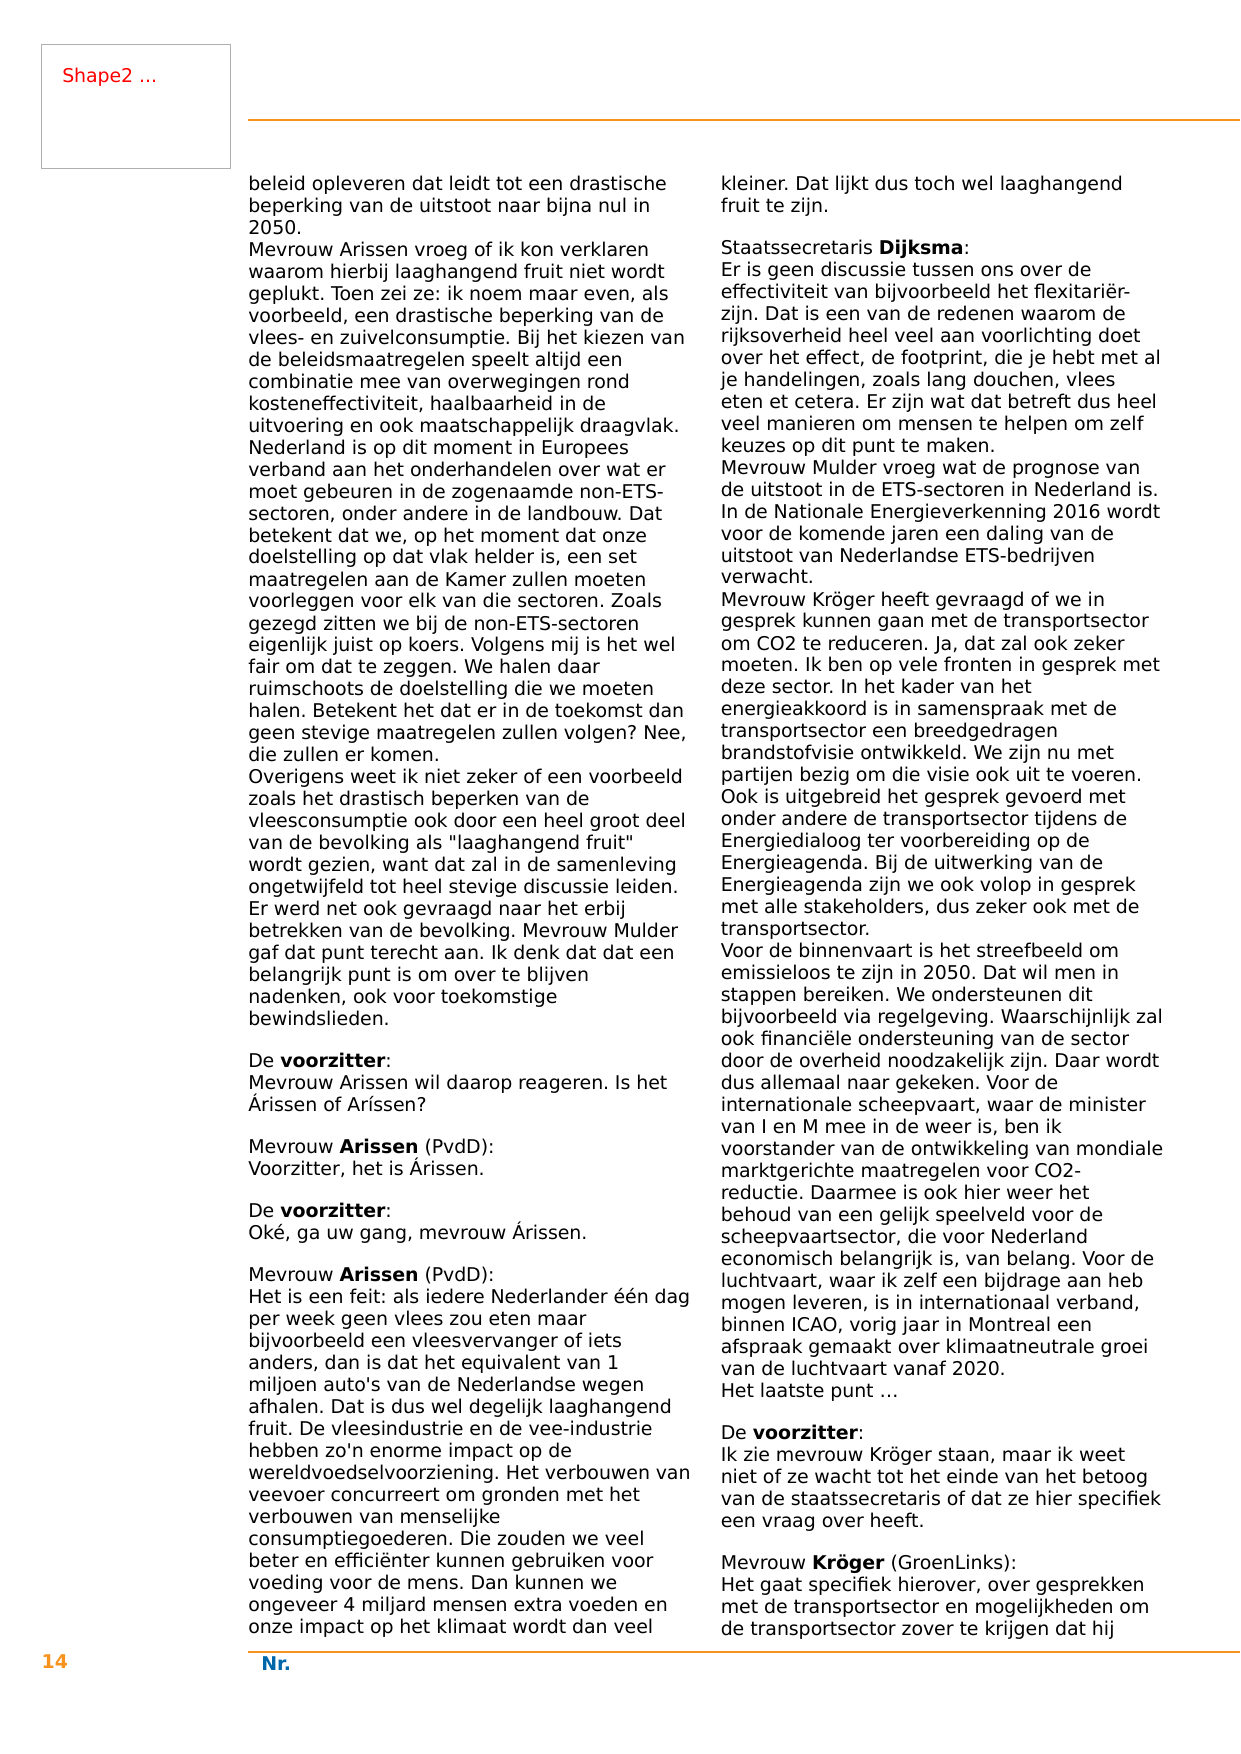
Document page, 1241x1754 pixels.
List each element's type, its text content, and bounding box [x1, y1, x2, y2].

text Oké, ga uw gang, mevrouw Árissen. [248, 1222, 691, 1244]
text Overigens weet ik niet zeker of een voorbeeld zoals het drastisch beperken van de vleesconsumptie ook door een heel groot deel van de bevolking als "laaghangend fruit" wordt gezien, want dat zal in de samenleving ongetwijfeld tot heel stevige discussie leiden. Er werd net ook gevraagd naar het erbij betrekken van de bevolking. Mevrouw Mulder gaf dat punt terecht aan. Ik denk dat dat een belangrijk punt is om over te blijven nadenken, ook voor toekomstige bewindslieden. [248, 766, 691, 1030]
text De voorzitter: [248, 1050, 691, 1072]
text Staatssecretaris Dijksma: [721, 237, 1163, 259]
text Er is geen discussie tussen ons over de effectiviteit van bijvoorbeeld het flexitariër-zijn. Dat is een van de redenen waarom de rijksoverheid heel veel aan voorlichting doet over het effect, de footprint, die je hebt met al je handelingen, zoals lang douchen, vlees eten et cetera. Er zijn wat dat betreft dus heel veel manieren om mensen te helpen om zelf keuzes op dit punt te maken. [721, 259, 1163, 457]
text Mevrouw Kröger (GroenLinks): [721, 1552, 1163, 1573]
text Mevrouw Arissen wil daarop reageren. Is het Árissen of Aríssen? [248, 1072, 691, 1116]
text Ik zie mevrouw Kröger staan, maar ik weet niet of ze wacht tot het einde van het betoog van de staatssecretaris of dat ze hier specifiek een vraag over heeft. [721, 1444, 1163, 1532]
text kleiner. Dat lijkt dus toch wel laaghangend fruit te zijn. [721, 173, 1163, 217]
text Mevrouw Arissen (PvdD): [248, 1136, 691, 1158]
text De voorzitter: [248, 1200, 691, 1222]
text Voor de binnenvaart is het streefbeeld om emissieloos te zijn in 2050. Dat wil men in stappen bereiken. We ondersteunen dit bijvoorbeeld via regelgeving. Waarschijnlijk zal ook financiële ondersteuning van de sector door de overheid noodzakelijk zijn. Daar wordt dus allemaal naar gekeken. Voor de internationale scheepvaart, waar de minister van I en M mee in de weer is, ben ik voorstander van de ontwikkeling van mondiale marktgerichte maatregelen voor CO2-reductie. Daarmee is ook hier weer het behoud van een gelijk speelveld voor de scheepvaartsector, die voor Nederland economisch belangrijk is, van belang. Voor de luchtvaart, waar ik zelf een bijdrage aan heb mogen leveren, is in internationaal verband, binnen ICAO, vorig jaar in Montreal een afspraak gemaakt over klimaatneutrale groei van de luchtvaart vanaf 2020. [721, 940, 1163, 1380]
text Het laatste punt … [721, 1380, 1163, 1402]
text Mevrouw Arissen vroeg of ik kon verklaren waarom hierbij laaghangend fruit niet wordt geplukt. Toen zei ze: ik noem maar even, als voorbeeld, een drastische beperking van de vlees- en zuivelconsumptie. Bij het kiezen van de beleidsmaatregelen speelt altijd een combinatie mee van overwegingen rond kosteneffectiviteit, haalbaarheid in de uitvoering en ook maatschappelijk draagvlak. Nederland is op dit moment in Europees verband aan het onderhandelen over wat er moet gebeuren in de zogenaamde non-ETS-sectoren, onder andere in de landbouw. Dat betekent dat we, op het moment dat onze doelstelling op dat vlak helder is, een set maatregelen aan de Kamer zullen moeten voorleggen voor elk van die sectoren. Zoals gezegd zitten we bij de non-ETS-sectoren eigenlijk juist op koers. Volgens mij is het wel fair om dat te zeggen. We halen daar ruimschoots de doelstelling die we moeten halen. Betekent het dat er in de toekomst dan geen stevige maatregelen zullen volgen? Nee, die zullen er komen. [248, 239, 691, 766]
text Het gaat specifiek hierover, over gesprekken met de transportsector en mogelijkheden om de transportsector zover te krijgen dat hij [721, 1573, 1163, 1639]
text Mevrouw Arissen (PvdD): [248, 1264, 691, 1286]
text De voorzitter: [721, 1422, 1163, 1444]
text Mevrouw Mulder vroeg wat de prognose van de uitstoot in de ETS-sectoren in Nederland is. In de Nationale Energieverkenning 2016 wordt voor de komende jaren een daling van de uitstoot van Nederlandse ETS-bedrijven verwacht. [721, 457, 1163, 588]
text Voorzitter, het is Árissen. [248, 1158, 691, 1180]
text Mevrouw Kröger heeft gevraagd of we in gesprek kunnen gaan met de transportsector om CO2 te reduceren. Ja, dat zal ook zeker moeten. Ik ben op vele fronten in gesprek met deze sector. In het kader van het energieakkoord is in samenspraak met de transportsector een breedgedragen brandstofvisie ontwikkeld. We zijn nu met partijen bezig om die visie ook uit te voeren. Ook is uitgebreid het gesprek gevoerd met onder andere de transportsector tijdens de Energiedialoog ter voorbereiding op de Energieagenda. Bij de uitwerking van de Energieagenda zijn we ook volop in gesprek met alle stakeholders, dus zeker ook met de transportsector. [721, 588, 1163, 940]
text beleid opleveren dat leidt tot een drastische beperking van de uitstoot naar bijna nul in 2050. [248, 173, 691, 239]
text Het is een feit: als iedere Nederlander één dag per week geen vlees zou eten maar bijvoorbeeld een vleesvervanger of iets anders, dan is dat het equivalent van 1 miljoen auto's van de Nederlandse wegen afhalen. Dat is dus wel degelijk laaghangend fruit. De vleesindustrie en de vee-industrie hebben zo'n enorme impact op de wereldvoedselvoorziening. Het verbouwen van veevoer concurreert om gronden met het verbouwen van menselijke consumptiegoederen. Die zouden we veel beter en efficiënter kunnen gebruiken voor voeding voor de mens. Dan kunnen we ongeveer 4 miljard mensen extra voeden en onze impact op het klimaat wordt dan veel [248, 1286, 691, 1637]
